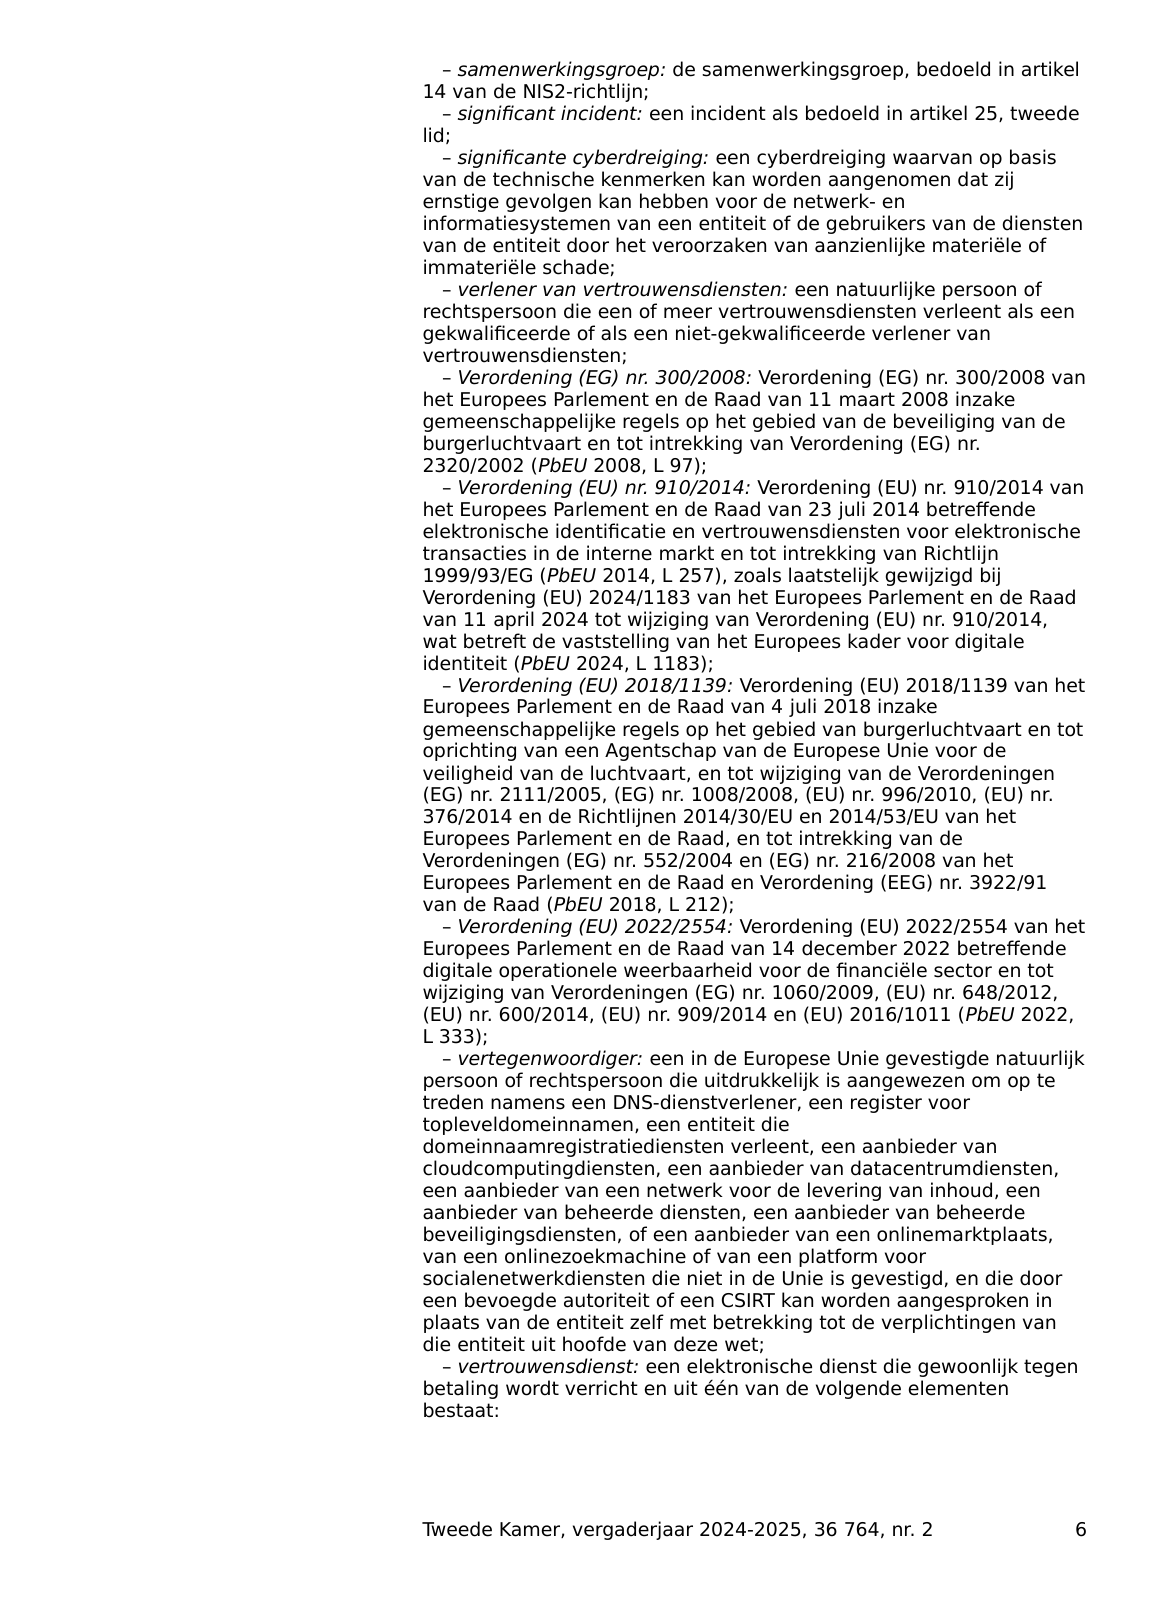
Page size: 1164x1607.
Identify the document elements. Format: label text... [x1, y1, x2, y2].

text – verlener van vertrouwensdiensten: een natuurlijke persoon of rechtspersoon die een of meer vertrouwensdiensten verleent als een gekwalificeerde of als een niet-gekwalificeerde verlener van vertrouwensdiensten; [422, 279, 1087, 367]
text – Verordening (EU) 2018/1139: Verordening (EU) 2018/1139 van het Europees Parlement en de Raad van 4 juli 2018 inzake gemeenschappelijke regels op het gebied van burgerluchtvaart en tot oprichting van een Agentschap van de Europese Unie voor de veiligheid van de luchtvaart, en tot wijziging van de Verordeningen (EG) nr. 2111/2005, (EG) nr. 1008/2008, (EU) nr. 996/2010, (EU) nr. 376/2014 en de Richtlijnen 2014/30/EU en 2014/53/EU van het Europees Parlement en de Raad, en tot intrekking van de Verordeningen (EG) nr. 552/2004 en (EG) nr. 216/2008 van het Europees Parlement en de Raad en Verordening (EEG) nr. 3922/91 van de Raad (PbEU 2018, L 212); [422, 674, 1087, 916]
text – significante cyberdreiging: een cyberdreiging waarvan op basis van de technische kenmerken kan worden aangenomen dat zij ernstige gevolgen kan hebben voor de netwerk- en informatiesystemen van een entiteit of de gebruikers van de diensten van de entiteit door het veroorzaken van aanzienlijke materiële of immateriële schade; [422, 147, 1087, 279]
text – samenwerkingsgroep: de samenwerkingsgroep, bedoeld in artikel 14 van de NIS2-richtlijn; [422, 59, 1087, 103]
text – Verordening (EU) 2022/2554: Verordening (EU) 2022/2554 van het Europees Parlement en de Raad van 14 december 2022 betreffende digitale operationele weerbaarheid voor de financiële sector en tot wijziging van Verordeningen (EG) nr. 1060/2009, (EU) nr. 648/2012, (EU) nr. 600/2014, (EU) nr. 909/2014 en (EU) 2016/1011 (PbEU 2022, L 333); [422, 916, 1087, 1048]
text – vertrouwensdienst: een elektronische dienst die gewoonlijk tegen betaling wordt verricht en uit één van de volgende elementen bestaat: [422, 1356, 1087, 1422]
text – Verordening (EU) nr. 910/2014: Verordening (EU) nr. 910/2014 van het Europees Parlement en de Raad van 23 juli 2014 betreffende elektronische identificatie en vertrouwensdiensten voor elektronische transacties in de interne markt en tot intrekking van Richtlijn 1999/93/EG (PbEU 2014, L 257), zoals laatstelijk gewijzigd bij Verordening (EU) 2024/1183 van het Europees Parlement en de Raad van 11 april 2024 tot wijziging van Verordening (EU) nr. 910/2014, wat betreft de vaststelling van het Europees kader voor digitale identiteit (PbEU 2024, L 1183); [422, 477, 1087, 674]
text – Verordening (EG) nr. 300/2008: Verordening (EG) nr. 300/2008 van het Europees Parlement en de Raad van 11 maart 2008 inzake gemeenschappelijke regels op het gebied van de beveiliging van de burgerluchtvaart en tot intrekking van Verordening (EG) nr. 2320/2002 (PbEU 2008, L 97); [422, 367, 1087, 477]
text – significant incident: een incident als bedoeld in artikel 25, tweede lid; [422, 103, 1087, 147]
text – vertegenwoordiger: een in de Europese Unie gevestigde natuurlijk persoon of rechtspersoon die uitdrukkelijk is aangewezen om op te treden namens een DNS-dienstverlener, een register voor topleveldomeinnamen, een entiteit die domeinnaamregistratiediensten verleent, een aanbieder van cloudcomputingdiensten, een aanbieder van datacentrumdiensten, een aanbieder van een netwerk voor de levering van inhoud, een aanbieder van beheerde diensten, een aanbieder van beheerde beveiligingsdiensten, of een aanbieder van een onlinemarktplaats, van een onlinezoekmachine of van een platform voor socialenetwerkdiensten die niet in de Unie is gevestigd, en die door een bevoegde autoriteit of een CSIRT kan worden aangesproken in plaats van de entiteit zelf met betrekking tot de verplichtingen van die entiteit uit hoofde van deze wet; [422, 1048, 1087, 1356]
